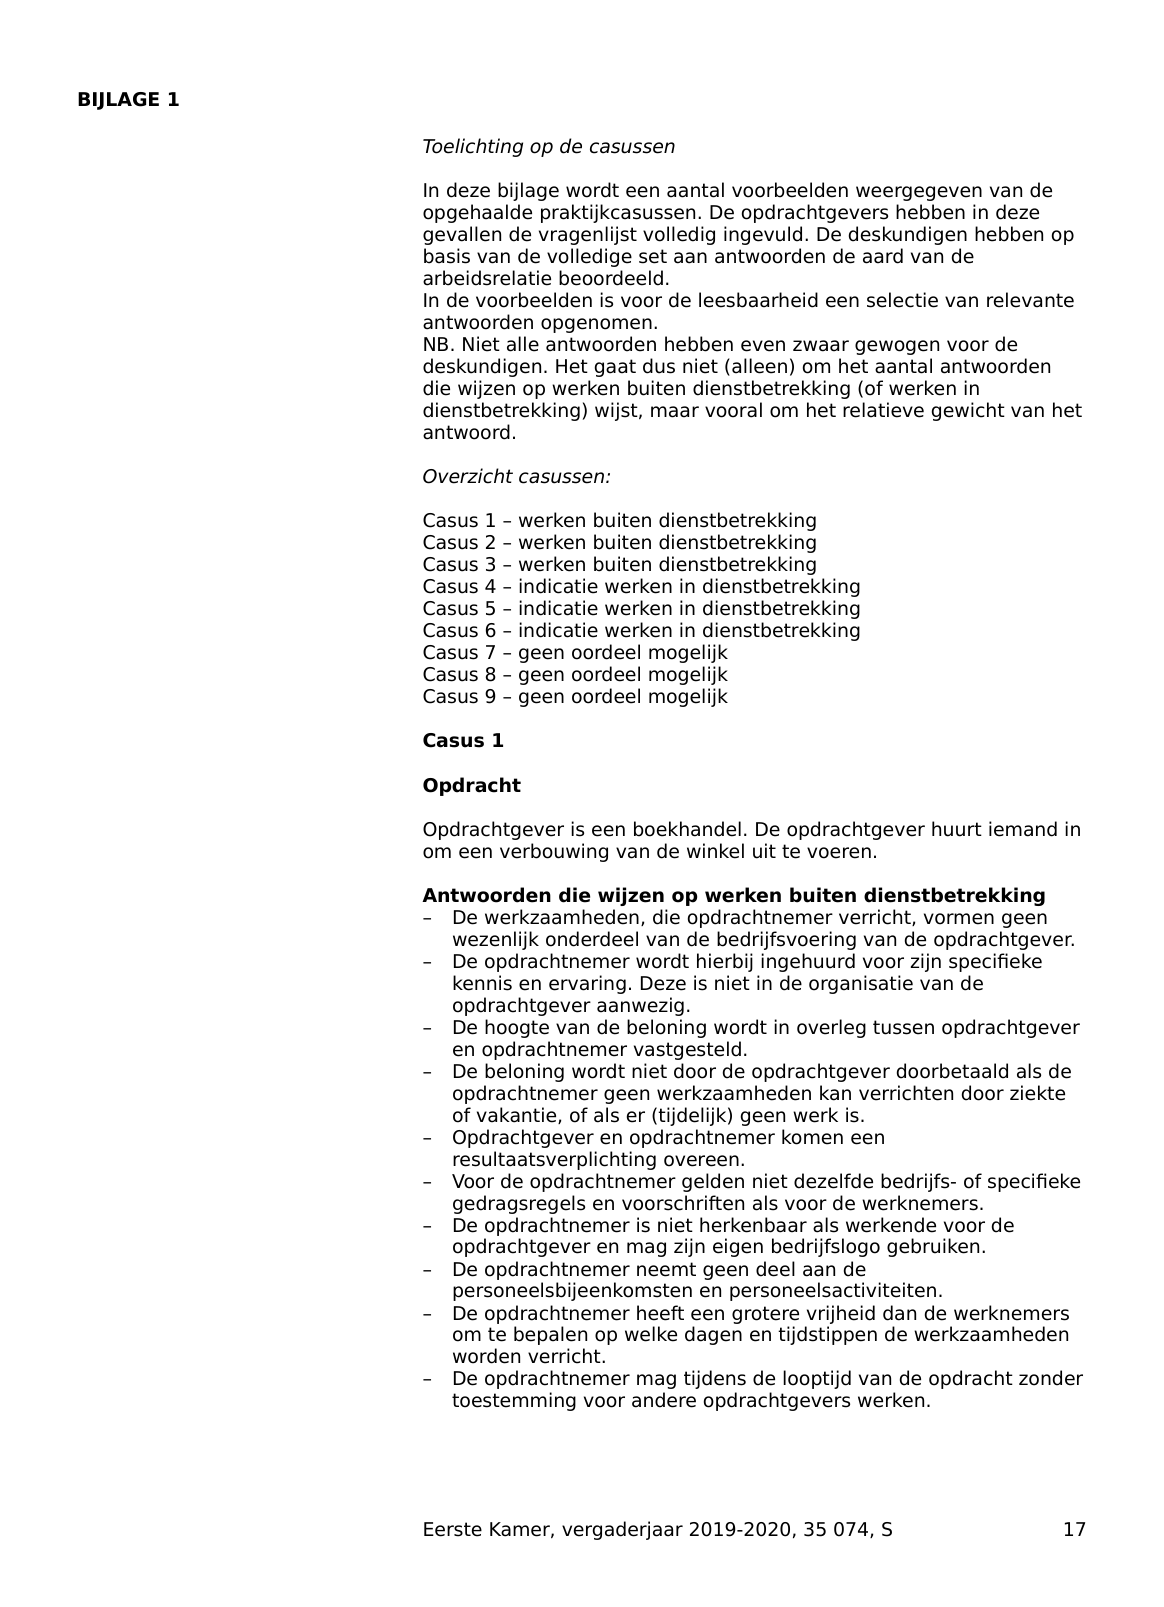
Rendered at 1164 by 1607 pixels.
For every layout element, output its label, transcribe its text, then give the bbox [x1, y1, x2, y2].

subtitle Opdracht [422, 774, 1087, 796]
text – De opdrachtnemer heeft een grotere vrijheid dan de werknemers om te bepalen op welke dagen en tijdstippen de werkzaamheden worden verricht. [422, 1302, 1087, 1368]
text – De opdrachtnemer neemt geen deel aan de personeelsbijeenkomsten en personeelsactiviteiten. [422, 1258, 1087, 1302]
text – Voor de opdrachtnemer gelden niet dezelfde bedrijfs- of specifieke gedragsregels en voorschriften als voor de werknemers. [422, 1171, 1087, 1214]
text – De opdrachtnemer is niet herkenbaar als werkende voor de opdrachtgever en mag zijn eigen bedrijfslogo gebruiken. [422, 1214, 1087, 1258]
text Casus 1 – werken buiten dienstbetrekking [422, 510, 1087, 532]
subtitle Antwoorden die wijzen op werken buiten dienstbetrekking [422, 885, 1087, 907]
text – Opdrachtgever en opdrachtnemer komen een resultaatsverplichting overeen. [422, 1127, 1087, 1171]
text – De hoogte van de beloning wordt in overleg tussen opdrachtgever en opdrachtnemer vastgesteld. [422, 1017, 1087, 1061]
text In de voorbeelden is voor de leesbaarheid een selectie van relevante antwoorden opgenomen. [422, 290, 1087, 334]
text Casus 3 – werken buiten dienstbetrekking [422, 554, 1087, 576]
subtitle Overzicht casussen: [422, 466, 1087, 488]
text In deze bijlage wordt een aantal voorbeelden weergegeven van de opgehaalde praktijkcasussen. De opdrachtgevers hebben in deze gevallen de vragenlijst volledig ingevuld. De deskundigen hebben op basis van de volledige set aan antwoorden de aard van de arbeidsrelatie beoordeeld. [422, 180, 1087, 290]
text Casus 4 – indicatie werken in dienstbetrekking [422, 576, 1087, 598]
text Opdrachtgever is een boekhandel. De opdrachtgever huurt iemand in om een verbouwing van de winkel uit te voeren. [422, 819, 1087, 863]
text – De opdrachtnemer wordt hierbij ingehuurd voor zijn specifieke kennis en ervaring. Deze is niet in de organisatie van de opdrachtgever aanwezig. [422, 951, 1087, 1017]
text – De beloning wordt niet door de opdrachtgever doorbetaald als de opdrachtnemer geen werkzaamheden kan verrichten door ziekte of vakantie, of als er (tijdelijk) geen werk is. [422, 1061, 1087, 1127]
text Casus 8 – geen oordeel mogelijk [422, 664, 1087, 686]
subtitle BIJLAGE 1 [77, 89, 1087, 111]
subtitle Casus 1 [422, 730, 1087, 752]
text Casus 2 – werken buiten dienstbetrekking [422, 532, 1087, 554]
text Casus 7 – geen oordeel mogelijk [422, 642, 1087, 664]
subtitle Toelichting op de casussen [422, 136, 1087, 158]
text – De werkzaamheden, die opdrachtnemer verricht, vormen geen wezenlijk onderdeel van de bedrijfsvoering van de opdrachtgever. [422, 907, 1087, 951]
text – De opdrachtnemer mag tijdens de looptijd van de opdracht zonder toestemming voor andere opdrachtgevers werken. [422, 1368, 1087, 1412]
text Casus 5 – indicatie werken in dienstbetrekking [422, 598, 1087, 620]
text Casus 9 – geen oordeel mogelijk [422, 686, 1087, 708]
text Casus 6 – indicatie werken in dienstbetrekking [422, 620, 1087, 642]
text NB. Niet alle antwoorden hebben even zwaar gewogen voor de deskundigen. Het gaat dus niet (alleen) om het aantal antwoorden die wijzen op werken buiten dienstbetrekking (of werken in dienstbetrekking) wijst, maar vooral om het relatieve gewicht van het antwoord. [422, 334, 1087, 444]
